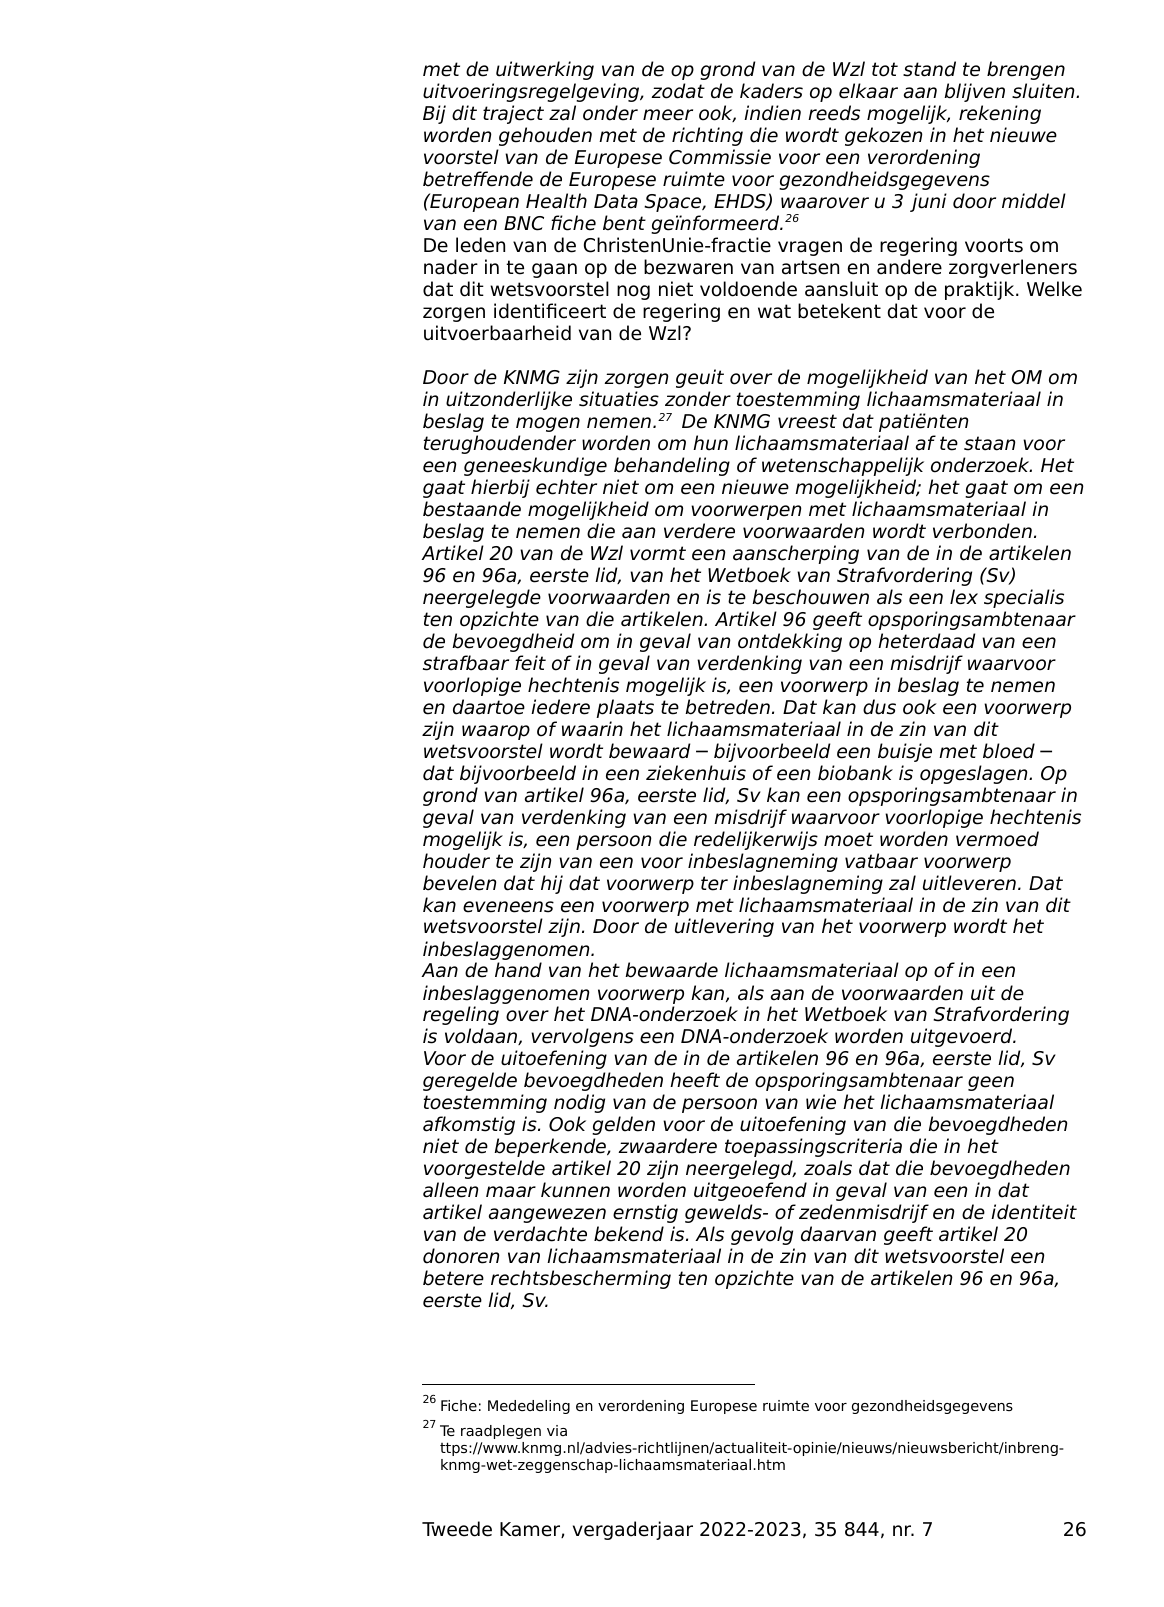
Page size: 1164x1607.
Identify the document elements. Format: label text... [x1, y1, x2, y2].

text met de uitwerking van de op grond van de Wzl tot stand te brengen uitvoeringsregelgeving, zodat de kaders op elkaar aan blijven sluiten. Bij dit traject zal onder meer ook, indien reeds mogelijk, rekening worden gehouden met de richting die wordt gekozen in het nieuwe voorstel van de Europese Commissie voor een verordening betreffende de Europese ruimte voor gezondheidsgegevens (European Health Data Space, EHDS) waarover u 3 juni door middel van een BNC fiche bent geïnformeerd. [422, 59, 1087, 235]
text Fiche: Mededeling en verordening Europese ruimte voor gezondheidsgegevens [422, 1393, 1087, 1416]
text Voor de uitoefening van de in de artikelen 96 en 96a, eerste lid, Sv geregelde bevoegdheden heeft de opsporingsambtenaar geen toestemming nodig van de persoon van wie het lichaamsmateriaal afkomstig is. Ook gelden voor de uitoefening van die bevoegdheden niet de beperkende, zwaardere toepassingscriteria die in het voorgestelde artikel 20 zijn neergelegd, zoals dat die bevoegdheden alleen maar kunnen worden uitgeoefend in geval van een in dat artikel aangewezen ernstig gewelds- of zedenmisdrijf en de identiteit van de verdachte bekend is. Als gevolg daarvan geeft artikel 20 donoren van lichaamsmateriaal in de zin van dit wetsvoorstel een betere rechtsbescherming ten opzichte van de artikelen 96 en 96a, eerste lid, Sv. [422, 1048, 1087, 1312]
text Door de KNMG zijn zorgen geuit over de mogelijkheid van het OM om in uitzonderlijke situaties zonder toestemming lichaamsmateriaal in beslag te mogen nemen. De KNMG vreest dat patiënten terughoudender worden om hun lichaamsmateriaal af te staan voor een geneeskundige behandeling of wetenschappelijk onderzoek. Het gaat hierbij echter niet om een nieuwe mogelijkheid; het gaat om een bestaande mogelijkheid om voorwerpen met lichaamsmateriaal in beslag te nemen die aan verdere voorwaarden wordt verbonden. Artikel 20 van de Wzl vormt een aanscherping van de in de artikelen 96 en 96a, eerste lid, van het Wetboek van Strafvordering (Sv) neergelegde voorwaarden en is te beschouwen als een lex specialis ten opzichte van die artikelen. Artikel 96 geeft opsporingsambtenaar de bevoegdheid om in geval van ontdekking op heterdaad van een strafbaar feit of in geval van verdenking van een misdrijf waarvoor voorlopige hechtenis mogelijk is, een voorwerp in beslag te nemen en daartoe iedere plaats te betreden. Dat kan dus ook een voorwerp zijn waarop of waarin het lichaamsmateriaal in de zin van dit wetsvoorstel wordt bewaard ─ bijvoorbeeld een buisje met bloed ─ dat bijvoorbeeld in een ziekenhuis of een biobank is opgeslagen. Op grond van artikel 96a, eerste lid, Sv kan een opsporingsambtenaar in geval van verdenking van een misdrijf waarvoor voorlopige hechtenis mogelijk is, een persoon die redelijkerwijs moet worden vermoed houder te zijn van een voor inbeslagneming vatbaar voorwerp bevelen dat hij dat voorwerp ter inbeslagneming zal uitleveren. Dat kan eveneens een voorwerp met lichaamsmateriaal in de zin van dit wetsvoorstel zijn. Door de uitlevering van het voorwerp wordt het inbeslaggenomen. [422, 367, 1087, 960]
text De leden van de ChristenUnie-fractie vragen de regering voorts om nader in te gaan op de bezwaren van artsen en andere zorgverleners dat dit wetsvoorstel nog niet voldoende aansluit op de praktijk. Welke zorgen identificeert de regering en wat betekent dat voor de uitvoerbaarheid van de Wzl? [422, 235, 1087, 345]
text Aan de hand van het bewaarde lichaamsmateriaal op of in een inbeslaggenomen voorwerp kan, als aan de voorwaarden uit de regeling over het DNA-onderzoek in het Wetboek van Strafvordering is voldaan, vervolgens een DNA-onderzoek worden uitgevoerd. [422, 960, 1087, 1048]
text Te raadplegen via ttps://www.knmg.nl/advies-richtlijnen/actualiteit-opinie/nieuws/nieuwsbericht/inbreng-knmg-wet-zeggenschap-lichaamsmateriaal.htm [422, 1418, 1087, 1474]
